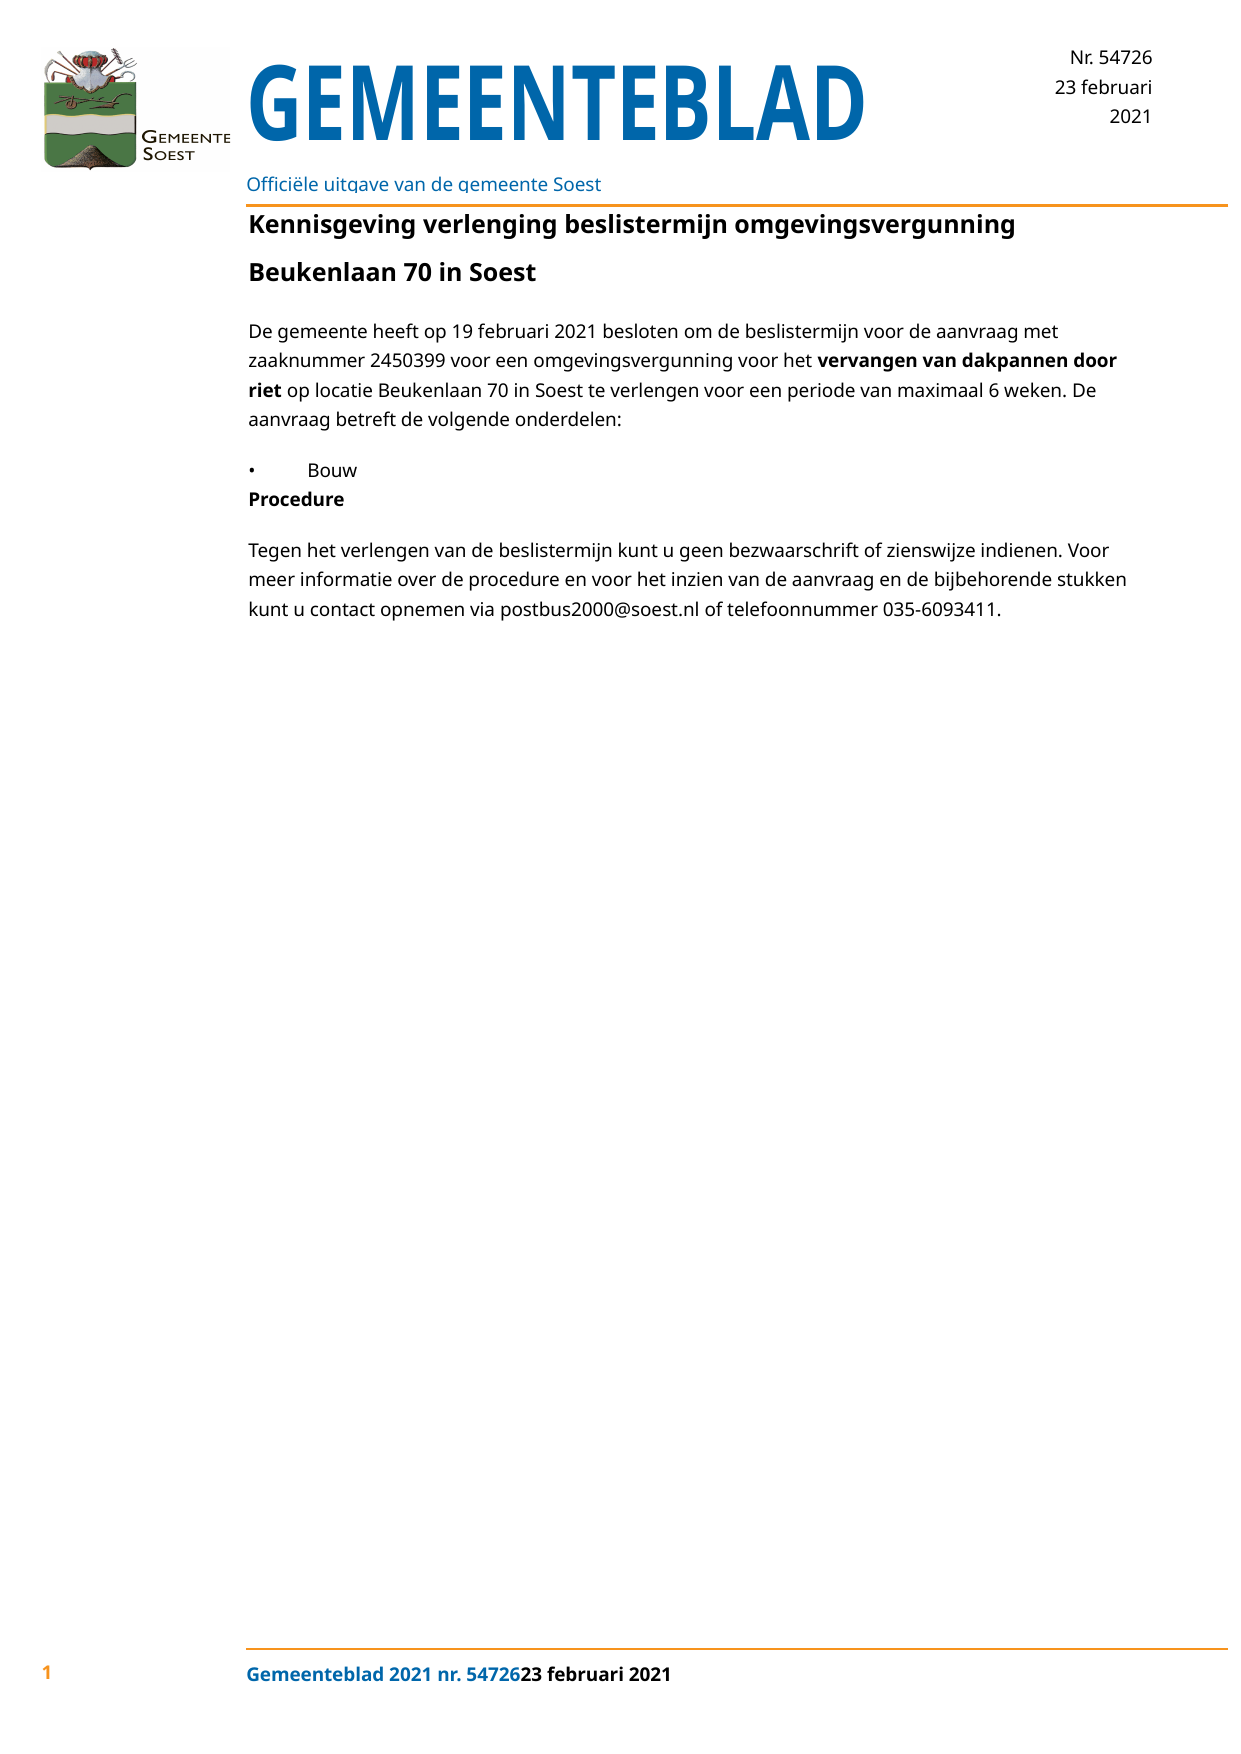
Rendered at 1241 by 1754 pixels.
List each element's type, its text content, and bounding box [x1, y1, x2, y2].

text Kennisgeving verlenging beslistermijn omgevingsvergunning Beukenlaan 70 in Soest [248, 207, 1152, 288]
picture [41, 47, 231, 172]
text Tegen het verlengen van de beslistermijn kunt u geen bezwaarschrift of zienswijze indienen. Voor meer informatie over de procedure en voor het inzien van de aanvraag en de bijbehorende stukken kunt u contact opnemen via postbus2000@soest.nl of telefoonnummer 035-6093411. [248, 537, 1152, 622]
text Procedure [248, 487, 1152, 512]
text De gemeente heeft op 19 februari 2021 besloten om de beslistermijn voor de aanvraag met zaaknummer 2450399 voor een omgevingsvergunning voor het vervangen van dakpannen door riet op locatie Beukenlaan 70 in Soest te verlengen voor een periode van maximaal 6 weken. De aanvraag betreft de volgende onderdelen: [248, 318, 1152, 432]
list Bouw [248, 457, 1152, 483]
